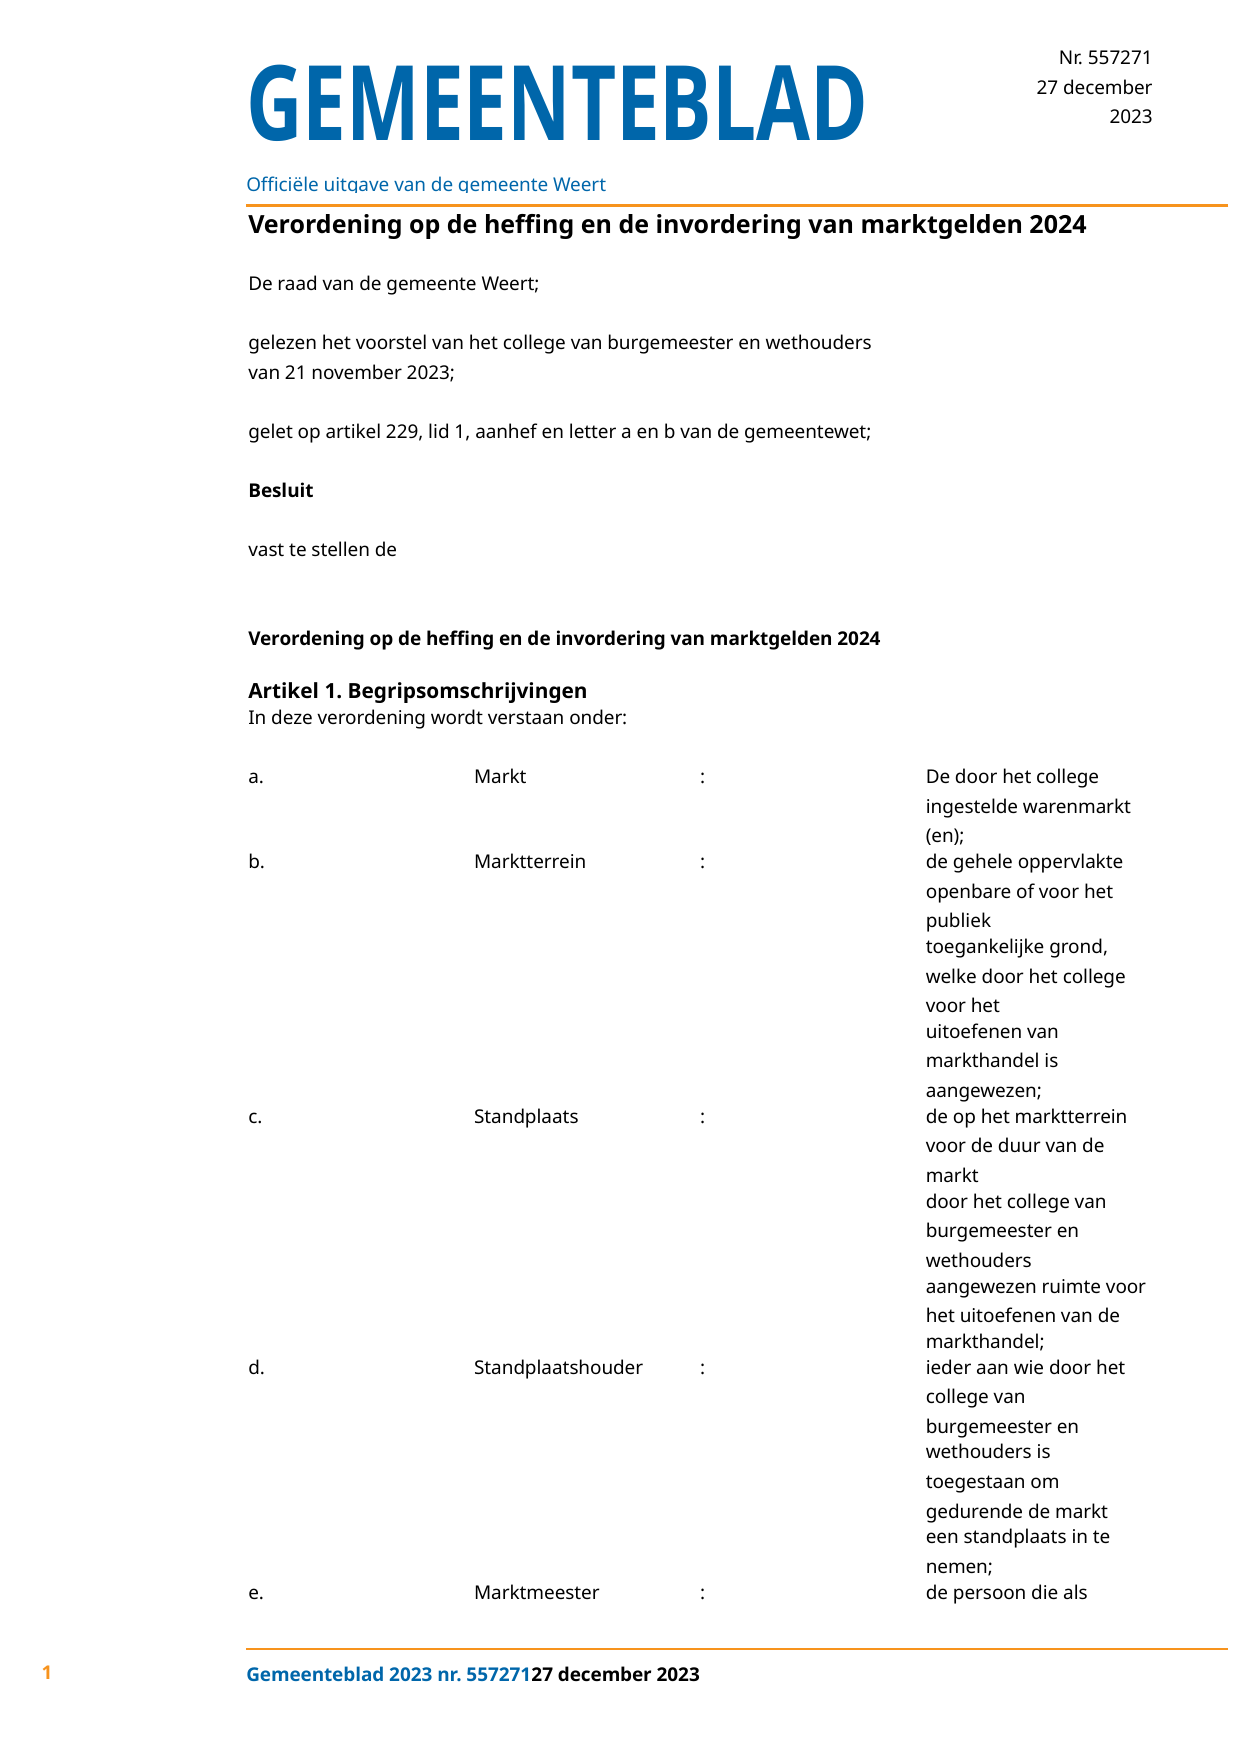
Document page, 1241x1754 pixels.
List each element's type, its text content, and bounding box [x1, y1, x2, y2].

table_cell [474, 933, 700, 1018]
table_cell [474, 1524, 700, 1579]
table_cell [700, 1188, 926, 1273]
table_cell [248, 1439, 474, 1524]
table_cell Marktmeester [474, 1579, 700, 1605]
table_cell [700, 933, 926, 1018]
text Artikel 1. Begripsomschrijvingen [248, 676, 1152, 704]
table_cell de op het marktterrein voor de duur van de markt [926, 1103, 1152, 1188]
table_cell : [700, 1579, 926, 1605]
table_cell d. [248, 1354, 474, 1439]
table_cell een standplaats in te nemen; [926, 1524, 1152, 1579]
table_cell [474, 1439, 700, 1524]
text De raad van de gemeente Weert; [248, 270, 1152, 296]
table_cell e. [248, 1579, 474, 1605]
table_cell b. [248, 848, 474, 933]
table_cell wethouders is toegestaan om gedurende de markt [926, 1439, 1152, 1524]
table_cell [248, 1188, 474, 1273]
picture [41, 47, 231, 172]
text van 21 november 2023; [248, 359, 1152, 385]
table_cell uitoefenen van markthandel is aangewezen; [926, 1018, 1152, 1103]
table_cell : [700, 848, 926, 933]
table_cell [248, 933, 474, 1018]
table_cell [248, 1018, 474, 1103]
table_cell [248, 1273, 474, 1328]
text gelezen het voorstel van het college van burgemeester en wethouders [248, 329, 1152, 355]
table_cell [700, 1018, 926, 1103]
table_header a. [248, 764, 474, 848]
table_cell [474, 1328, 700, 1354]
table_cell : [700, 1354, 926, 1439]
table_header De door het college ingestelde warenmarkt (en); [926, 764, 1152, 848]
table_cell Marktterrein [474, 848, 700, 933]
text gelet op artikel 229, lid 1, aanhef en letter a en b van de gemeentewet; [248, 418, 1152, 444]
table_cell [474, 1018, 700, 1103]
table_header : [700, 764, 926, 848]
table_cell de gehele oppervlakte openbare of voor het publiek [926, 848, 1152, 933]
table_cell [700, 1273, 926, 1328]
table_cell [474, 1273, 700, 1328]
table_cell [700, 1524, 926, 1579]
table_cell [700, 1328, 926, 1354]
text In deze verordening wordt verstaan onder: [248, 704, 1152, 730]
table_cell ieder aan wie door het college van burgemeester en [926, 1354, 1152, 1439]
table_cell de persoon die als [926, 1579, 1152, 1605]
table_cell Standplaats [474, 1103, 700, 1188]
table_cell Standplaatshouder [474, 1354, 700, 1439]
table_header Markt [474, 764, 700, 848]
text Verordening op de heffing en de invordering van marktgelden 2024 [248, 625, 1152, 651]
table_cell : [700, 1103, 926, 1188]
table_cell [474, 1188, 700, 1273]
table_cell aangewezen ruimte voor het uitoefenen van de [926, 1273, 1152, 1328]
table_cell door het college van burgemeester en wethouders [926, 1188, 1152, 1273]
table_cell markthandel; [926, 1328, 1152, 1354]
text vast te stellen de [248, 537, 1152, 562]
table_cell [248, 1328, 474, 1354]
table_cell [248, 1524, 474, 1579]
text Besluit [248, 477, 1152, 503]
table_cell c. [248, 1103, 474, 1188]
table_cell toegankelijke grond, welke door het college voor het [926, 933, 1152, 1018]
table_cell [700, 1439, 926, 1524]
text Verordening op de heffing en de invordering van marktgelden 2024 [248, 207, 1152, 241]
